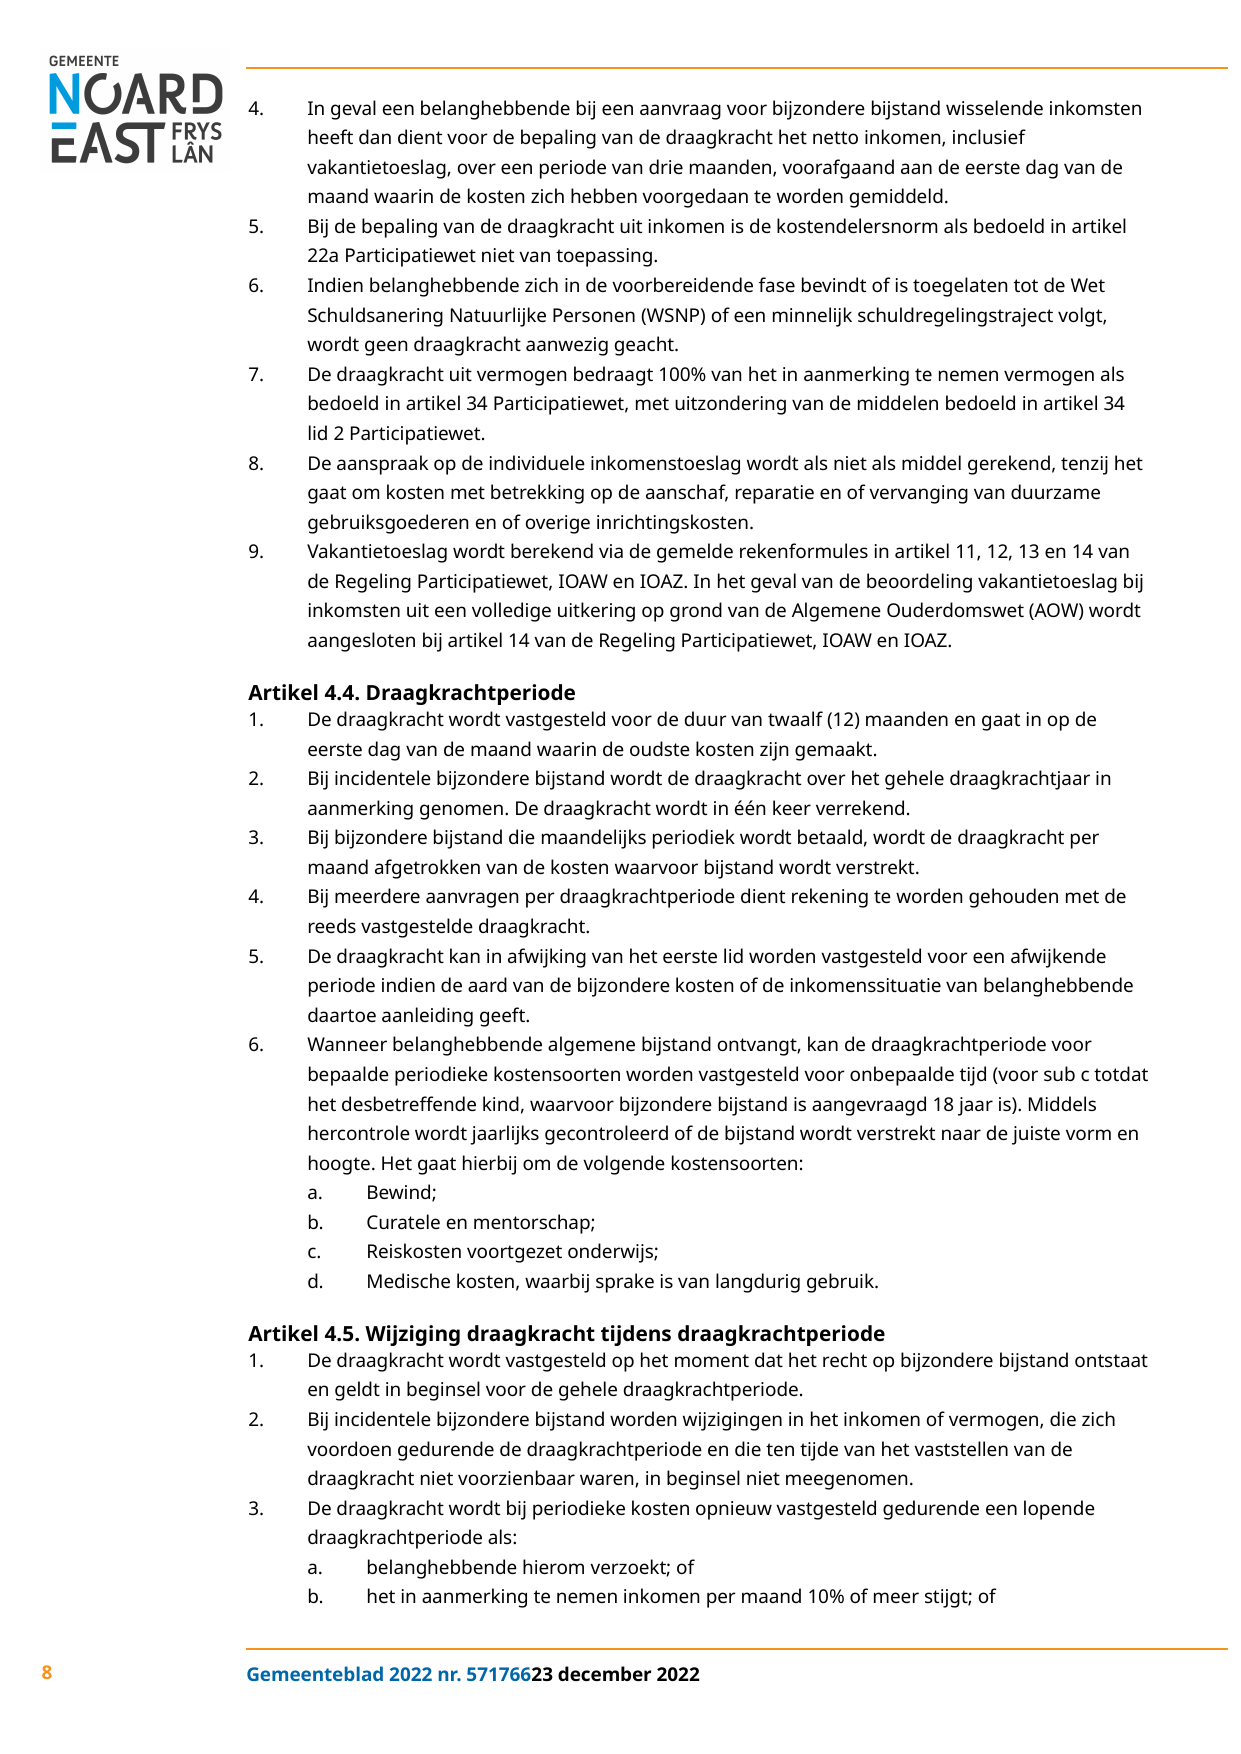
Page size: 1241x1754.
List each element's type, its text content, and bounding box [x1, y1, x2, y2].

list De draagkracht kan in afwijking van het eerste lid worden vastgesteld voor een afwijkende periode indien de aard van de bijzondere kosten of de inkomenssituatie van belanghebbende daartoe aanleiding geeft. [248, 943, 1152, 1028]
list Vakantietoeslag wordt berekend via de gemelde rekenformules in artikel 11, 12, 13 en 14 van de Regeling Participatiewet, IOAW en IOAZ. In het geval van de beoordeling vakantietoeslag bij inkomsten uit een volledige uitkering op grond van de Algemene Ouderdomswet (AOW) wordt aangesloten bij artikel 14 van de Regeling Participatiewet, IOAW en IOAZ. [248, 538, 1152, 653]
list Bij incidentele bijzondere bijstand worden wijzigingen in het inkomen of vermogen, die zich voordoen gedurende de draagkrachtperiode en die ten tijde van het vaststellen van de draagkracht niet voorzienbaar waren, in beginsel niet meegenomen. [248, 1406, 1152, 1491]
list Indien belanghebbende zich in de voorbereidende fase bevindt of is toegelaten tot de Wet Schuldsanering Natuurlijke Personen (WSNP) of een minnelijk schuldregelingstraject volgt, wordt geen draagkracht aanwezig geacht. [248, 272, 1152, 357]
text Artikel 4.4. Draagkrachtperiode [248, 678, 1152, 706]
list Medische kosten, waarbij sprake is van langdurig gebruik. [307, 1268, 1152, 1294]
list De draagkracht uit vermogen bedraagt 100% van het in aanmerking te nemen vermogen als bedoeld in artikel 34 Participatiewet, met uitzondering van de middelen bedoeld in artikel 34 lid 2 Participatiewet. [248, 361, 1152, 446]
list Bij meerdere aanvragen per draagkrachtperiode dient rekening te worden gehouden met de reeds vastgestelde draagkracht. [248, 884, 1152, 939]
list Bij incidentele bijzondere bijstand wordt de draagkracht over het gehele draagkrachtjaar in aanmerking genomen. De draagkracht wordt in één keer verrekend. [248, 765, 1152, 821]
list Bij bijzondere bijstand die maandelijks periodiek wordt betaald, wordt de draagkracht per maand afgetrokken van de kosten waarvoor bijstand wordt verstrekt. [248, 824, 1152, 880]
list De draagkracht wordt vastgesteld op het moment dat het recht op bijzondere bijstand ontstaat en geldt in beginsel voor de gehele draagkrachtperiode. [248, 1347, 1152, 1402]
list De draagkracht wordt bij periodieke kosten opnieuw vastgesteld gedurende een lopende draagkrachtperiode als: [248, 1495, 1152, 1550]
list De draagkracht wordt vastgesteld voor de duur van twaalf (12) maanden en gaat in op de eerste dag van de maand waarin de oudste kosten zijn gemaakt. [248, 706, 1152, 761]
text Artikel 4.5. Wijziging draagkracht tijdens draagkrachtperiode [248, 1319, 1152, 1347]
list belanghebbende hierom verzoekt; of [307, 1554, 1152, 1580]
list Bij de bepaling van de draagkracht uit inkomen is de kostendelersnorm als bedoeld in artikel 22a Participatiewet niet van toepassing. [248, 213, 1152, 268]
list Bewind; [307, 1179, 1152, 1205]
list Wanneer belanghebbende algemene bijstand ontvangt, kan de draagkrachtperiode voor bepaalde periodieke kostensoorten worden vastgesteld voor onbepaalde tijd (voor sub c totdat het desbetreffende kind, waarvoor bijzondere bijstand is aangevraagd 18 jaar is). Middels hercontrole wordt jaarlijks gecontroleerd of de bijstand wordt verstrekt naar de juiste vorm en hoogte. Het gaat hierbij om de volgende kostensoorten: [248, 1032, 1152, 1176]
list Curatele en mentorschap; [307, 1209, 1152, 1235]
list Reiskosten voortgezet onderwijs; [307, 1239, 1152, 1264]
picture [41, 47, 231, 172]
list het in aanmerking te nemen inkomen per maand 10% of meer stijgt; of [307, 1584, 1152, 1609]
list In geval een belanghebbende bij een aanvraag voor bijzondere bijstand wisselende inkomsten heeft dan dient voor de bepaling van de draagkracht het netto inkomen, inclusief vakantietoeslag, over een periode van drie maanden, voorafgaand aan de eerste dag van de maand waarin de kosten zich hebben voorgedaan te worden gemiddeld. [248, 95, 1152, 209]
list De aanspraak op de individuele inkomenstoeslag wordt als niet als middel gerekend, tenzij het gaat om kosten met betrekking op de aanschaf, reparatie en of vervanging van duurzame gebruiksgoederen en of overige inrichtingskosten. [248, 450, 1152, 535]
